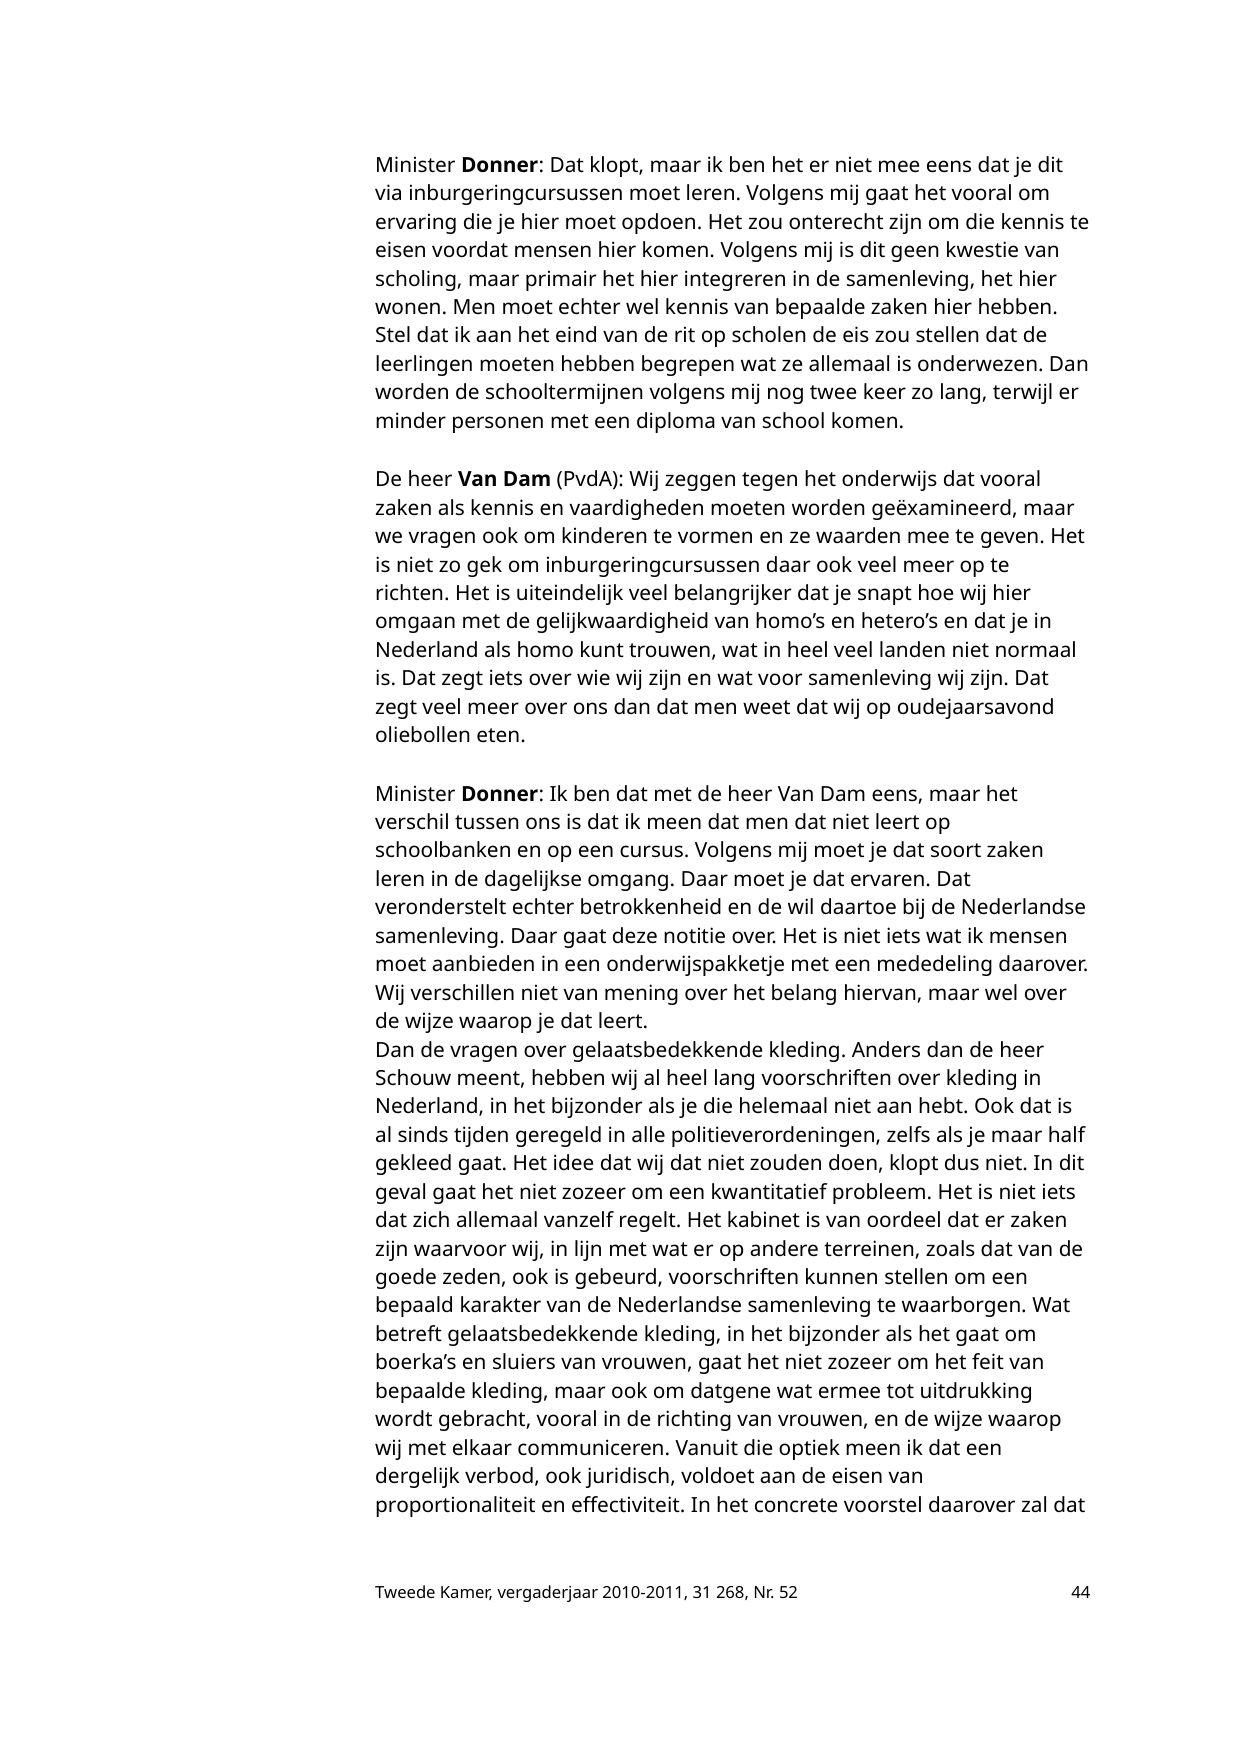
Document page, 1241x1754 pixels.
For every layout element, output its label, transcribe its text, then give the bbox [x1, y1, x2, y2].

text De heer Van Dam (PvdA): Wij zeggen tegen het onderwijs dat vooral zaken als kennis en vaardigheden moeten worden geëxamineerd, maar we vragen ook om kinderen te vormen en ze waarden mee te geven. Het is niet zo gek om inburgeringcursussen daar ook veel meer op te richten. Het is uiteindelijk veel belangrijker dat je snapt hoe wij hier omgaan met de gelijkwaardigheid van homo’s en hetero’s en dat je in Nederland als homo kunt trouwen, wat in heel veel landen niet normaal is. Dat zegt iets over wie wij zijn en wat voor samenleving wij zijn. Dat zegt veel meer over ons dan dat men weet dat wij op oudejaarsavond oliebollen eten. [375, 464, 1090, 749]
text Minister Donner: Ik ben dat met de heer Van Dam eens, maar het verschil tussen ons is dat ik meen dat men dat niet leert op schoolbanken en op een cursus. Volgens mij moet je dat soort zaken leren in de dagelijkse omgang. Daar moet je dat ervaren. Dat veronderstelt echter betrokkenheid en de wil daartoe bij de Nederlandse samenleving. Daar gaat deze notitie over. Het is niet iets wat ik mensen moet aanbieden in een onderwijspakketje met een mededeling daarover. Wij verschillen niet van mening over het belang hiervan, maar wel over de wijze waarop je dat leert. [375, 779, 1090, 1035]
text Minister Donner: Dat klopt, maar ik ben het er niet mee eens dat je dit via inburgeringcursussen moet leren. Volgens mij gaat het vooral om ervaring die je hier moet opdoen. Het zou onterecht zijn om die kennis te eisen voordat mensen hier komen. Volgens mij is dit geen kwestie van scholing, maar primair het hier integreren in de samenleving, het hier wonen. Men moet echter wel kennis van bepaalde zaken hier hebben. Stel dat ik aan het eind van de rit op scholen de eis zou stellen dat de leerlingen moeten hebben begrepen wat ze allemaal is onderwezen. Dan worden de schooltermijnen volgens mij nog twee keer zo lang, terwijl er minder personen met een diploma van school komen. [375, 150, 1090, 434]
text Dan de vragen over gelaatsbedekkende kleding. Anders dan de heer Schouw meent, hebben wij al heel lang voorschriften over kleding in Nederland, in het bijzonder als je die helemaal niet aan hebt. Ook dat is al sinds tijden geregeld in alle politieverordeningen, zelfs als je maar half gekleed gaat. Het idee dat wij dat niet zouden doen, klopt dus niet. In dit geval gaat het niet zozeer om een kwantitatief probleem. Het is niet iets dat zich allemaal vanzelf regelt. Het kabinet is van oordeel dat er zaken zijn waarvoor wij, in lijn met wat er op andere terreinen, zoals dat van de goede zeden, ook is gebeurd, voorschriften kunnen stellen om een bepaald karakter van de Nederlandse samenleving te waarborgen. Wat betreft gelaatsbedekkende kleding, in het bijzonder als het gaat om boerka’s en sluiers van vrouwen, gaat het niet zozeer om het feit van bepaalde kleding, maar ook om datgene wat ermee tot uitdrukking wordt gebracht, vooral in de richting van vrouwen, en de wijze waarop wij met elkaar communiceren. Vanuit die optiek meen ik dat een dergelijk verbod, ook juridisch, voldoet aan de eisen van proportionaliteit en effectiviteit. In het concrete voorstel daarover zal dat [375, 1035, 1090, 1518]
